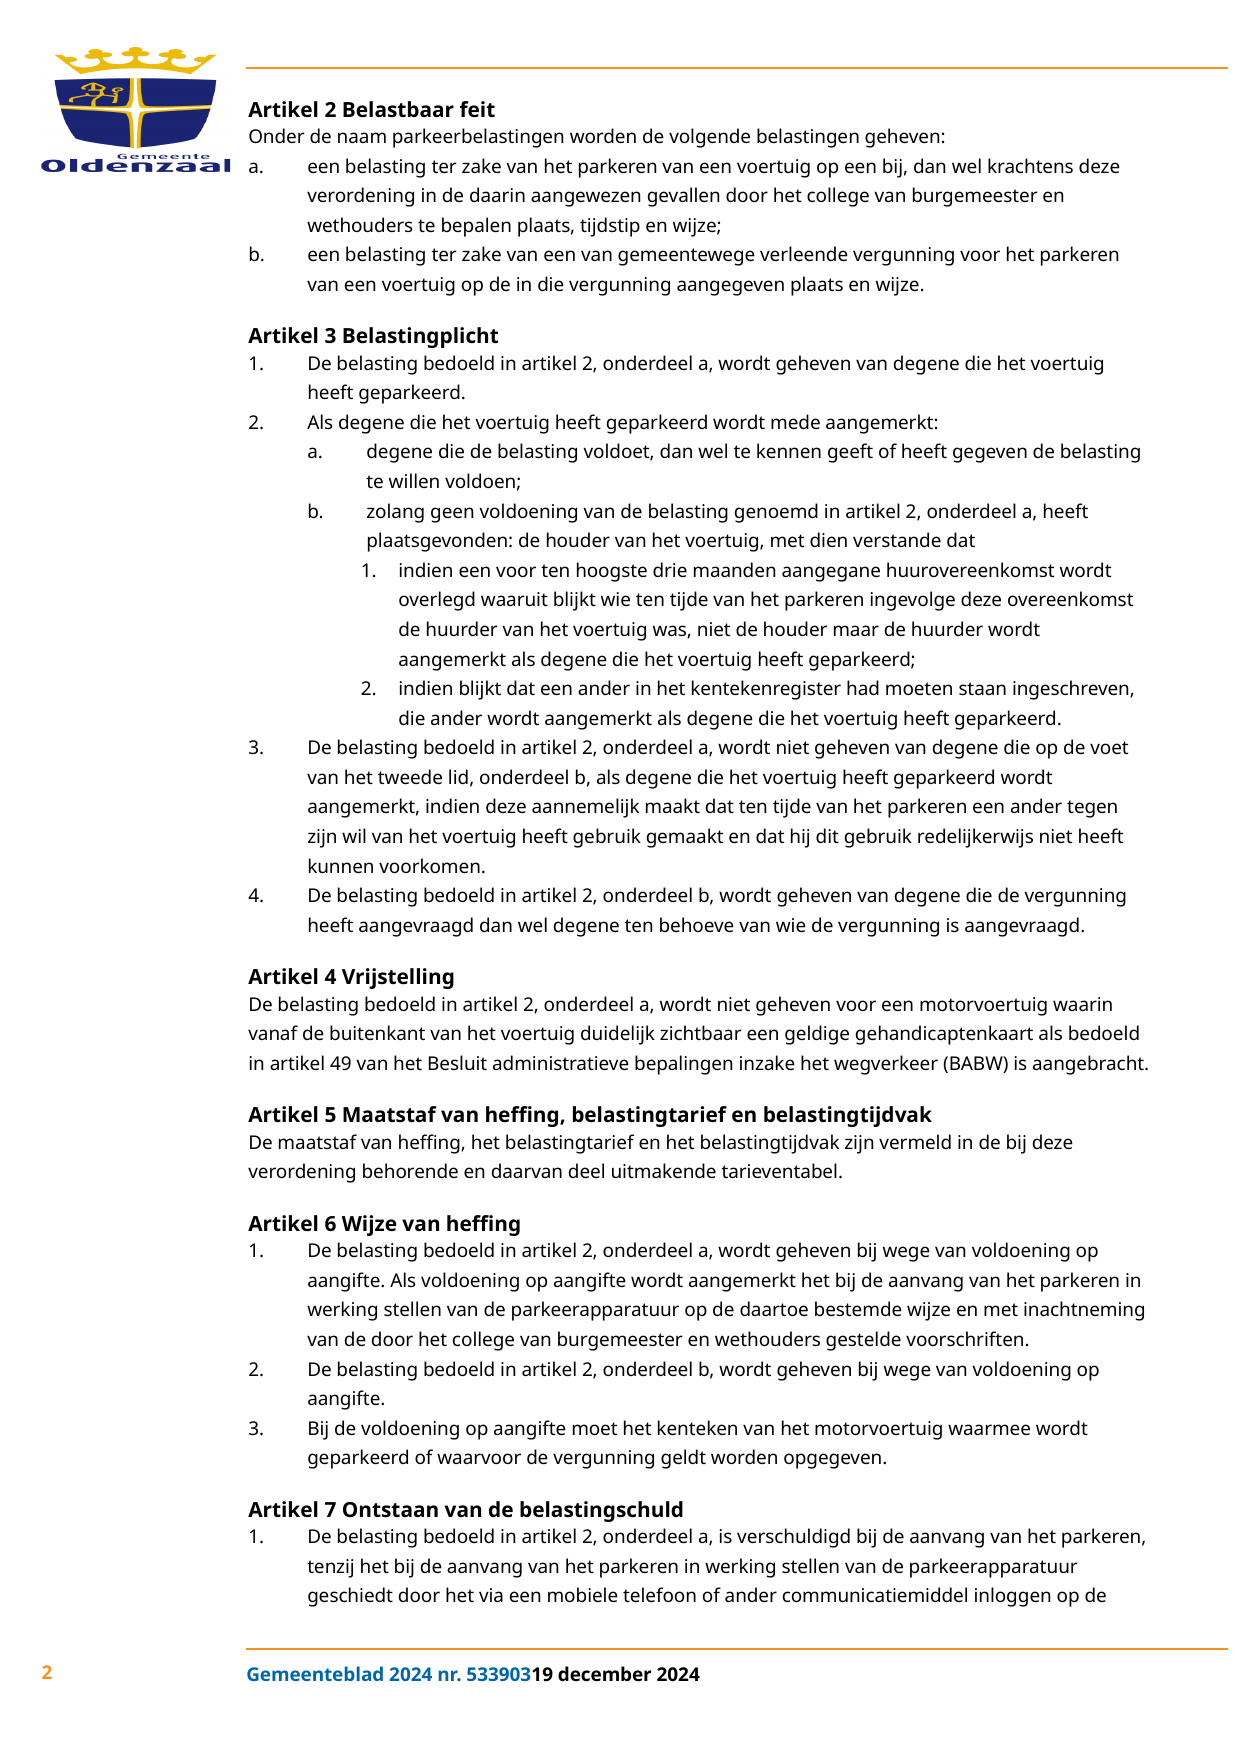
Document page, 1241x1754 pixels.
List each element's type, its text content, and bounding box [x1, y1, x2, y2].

text Artikel 6 Wijze van heffing [248, 1209, 1152, 1237]
list De belasting bedoeld in artikel 2, onderdeel a, wordt geheven van degene die het voertuig heeft geparkeerd. [248, 350, 1152, 405]
text Artikel 4 Vrijstelling [248, 962, 1152, 991]
text De maatstaf van heffing, het belastingtarief en het belastingtijdvak zijn vermeld in de bij deze verordening behorende en daarvan deel uitmakende tarieventabel. [248, 1129, 1152, 1184]
text De belasting bedoeld in artikel 2, onderdeel a, wordt niet geheven voor een motorvoertuig waarin vanaf de buitenkant van het voertuig duidelijk zichtbaar een geldige gehandicaptenkaart als bedoeld in artikel 49 van het Besluit administratieve bepalingen inzake het wegverkeer (BABW) is aangebracht. [248, 991, 1152, 1076]
picture [41, 47, 231, 172]
list Als degene die het voertuig heeft geparkeerd wordt mede aangemerkt: [248, 409, 1152, 435]
list De belasting bedoeld in artikel 2, onderdeel a, wordt niet geheven van degene die op de voet van het tweede lid, onderdeel b, als degene die het voertuig heeft geparkeerd wordt aangemerkt, indien deze aannemelijk maakt dat ten tijde van het parkeren een ander tegen zijn wil van het voertuig heeft gebruik gemaakt en dat hij dit gebruik redelijkerwijs niet heeft kunnen voorkomen. [248, 734, 1152, 879]
text Artikel 5 Maatstaf van heffing, belastingtarief en belastingtijdvak [248, 1101, 1152, 1129]
text Onder de naam parkeerbelastingen worden de volgende belastingen geheven: [248, 123, 1152, 149]
text Artikel 3 Belastingplicht [248, 322, 1152, 350]
list Bij de voldoening op aangifte moet het kenteken van het motorvoertuig waarmee wordt geparkeerd of waarvoor de vergunning geldt worden opgegeven. [248, 1415, 1152, 1470]
list De belasting bedoeld in artikel 2, onderdeel b, wordt geheven bij wege van voldoening op aangifte. [248, 1356, 1152, 1411]
list een belasting ter zake van het parkeren van een voertuig op een bij, dan wel krachtens deze verordening in de daarin aangewezen gevallen door het college van burgemeester en wethouders te bepalen plaats, tijdstip en wijze; [248, 153, 1152, 238]
list De belasting bedoeld in artikel 2, onderdeel b, wordt geheven van degene die de vergunning heeft aangevraagd dan wel degene ten behoeve van wie de vergunning is aangevraagd. [248, 882, 1152, 938]
list een belasting ter zake van een van gemeentewege verleende vergunning voor het parkeren van een voertuig op de in die vergunning aangegeven plaats en wijze. [248, 242, 1152, 297]
list De belasting bedoeld in artikel 2, onderdeel a, wordt geheven bij wege van voldoening op aangifte. Als voldoening op aangifte wordt aangemerkt het bij de aanvang van het parkeren in werking stellen van de parkeerapparatuur op de daartoe bestemde wijze en met inachtneming van de door het college van burgemeester en wethouders gestelde voorschriften. [248, 1237, 1152, 1352]
list De belasting bedoeld in artikel 2, onderdeel a, is verschuldigd bij de aanvang van het parkeren, tenzij het bij de aanvang van het parkeren in werking stellen van de parkeerapparatuur geschiedt door het via een mobiele telefoon of ander communicatiemiddel inloggen op de [248, 1523, 1152, 1608]
list indien een voor ten hoogste drie maanden aangegane huurovereenkomst wordt overlegd waaruit blijkt wie ten tijde van het parkeren ingevolge deze overeenkomst de huurder van het voertuig was, niet de houder maar de huurder wordt aangemerkt als degene die het voertuig heeft geparkeerd; [361, 557, 1152, 672]
text Artikel 2 Belastbaar feit [248, 95, 1152, 123]
list zolang geen voldoening van de belasting genoemd in artikel 2, onderdeel a, heeft plaatsgevonden: de houder van het voertuig, met dien verstande dat [307, 498, 1152, 553]
list indien blijkt dat een ander in het kentekenregister had moeten staan ingeschreven, die ander wordt aangemerkt als degene die het voertuig heeft geparkeerd. [361, 675, 1152, 731]
text Artikel 7 Ontstaan van de belastingschuld [248, 1495, 1152, 1523]
list degene die de belasting voldoet, dan wel te kennen geeft of heeft gegeven de belasting te willen voldoen; [307, 439, 1152, 494]
